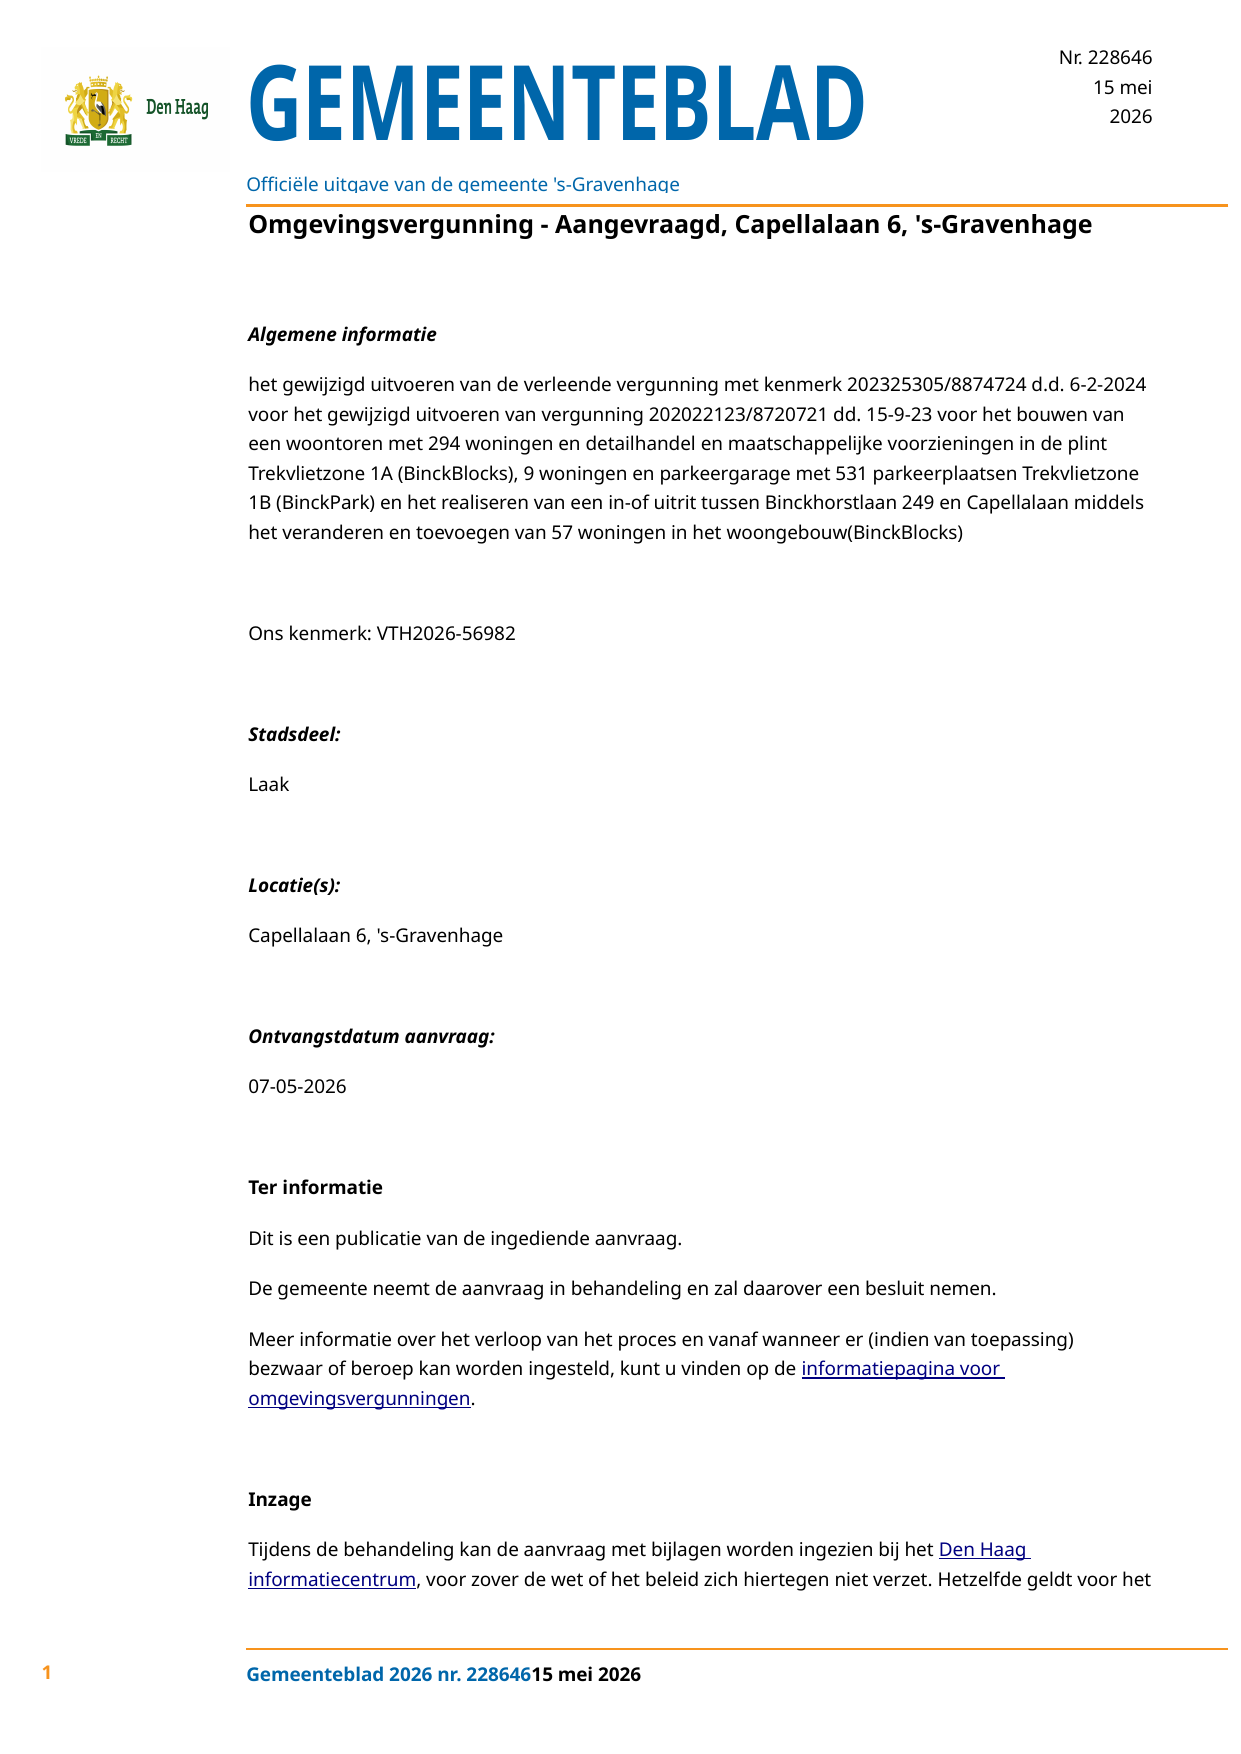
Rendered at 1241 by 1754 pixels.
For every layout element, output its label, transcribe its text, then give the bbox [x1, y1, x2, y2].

text Laak [248, 771, 1152, 797]
text Inzage [248, 1486, 1152, 1511]
text De gemeente neemt de aanvraag in behandeling en zal daarover een besluit nemen. [248, 1275, 1152, 1301]
text 07-05-2026 [248, 1074, 1152, 1099]
text Ons kenmerk: VTH2026-56982 [248, 620, 1152, 646]
text Meer informatie over het verloop van het proces en vanaf wanneer er (indien van toepassing) bezwaar of beroep kan worden ingesteld, kunt u vinden op de informatiepagina voor omgevingsvergunningen. [248, 1326, 1152, 1411]
text Tijdens de behandeling kan de aanvraag met bijlagen worden ingezien bij het Den Haag informatiecentrum, voor zover de wet of het beleid zich hiertegen niet verzet. Hetzelfde geldt voor het [248, 1536, 1152, 1591]
text Ter informatie [248, 1174, 1152, 1200]
text Stadsdeel: [248, 721, 1152, 746]
text Algemene informatie [248, 321, 1152, 346]
text Omgevingsvergunning - Aangevraagd, Capellalaan 6, 's-Gravenhage [248, 207, 1152, 241]
text het gewijzigd uitvoeren van de verleende vergunning met kenmerk 202325305/8874724 d.d. 6-2-2024 voor het gewijzigd uitvoeren van vergunning 202022123/8720721 dd. 15-9-23 voor het bouwen van een woontoren met 294 woningen en detailhandel en maatschappelijke voorzieningen in de plint Trekvlietzone 1A (BinckBlocks), 9 woningen en parkeergarage met 531 parkeerplaatsen Trekvlietzone 1B (BinckPark) en het realiseren van een in-of uitrit tussen Binckhorstlaan 249 en Capellalaan middels het veranderen en toevoegen van 57 woningen in het woongebouw(BinckBlocks) [248, 371, 1152, 545]
text Dit is een publicatie van de ingediende aanvraag. [248, 1225, 1152, 1251]
picture [41, 47, 231, 172]
text Ontvangstdatum aanvraag: [248, 1023, 1152, 1049]
text Capellalaan 6, 's-Gravenhage [248, 922, 1152, 948]
text Locatie(s): [248, 872, 1152, 898]
